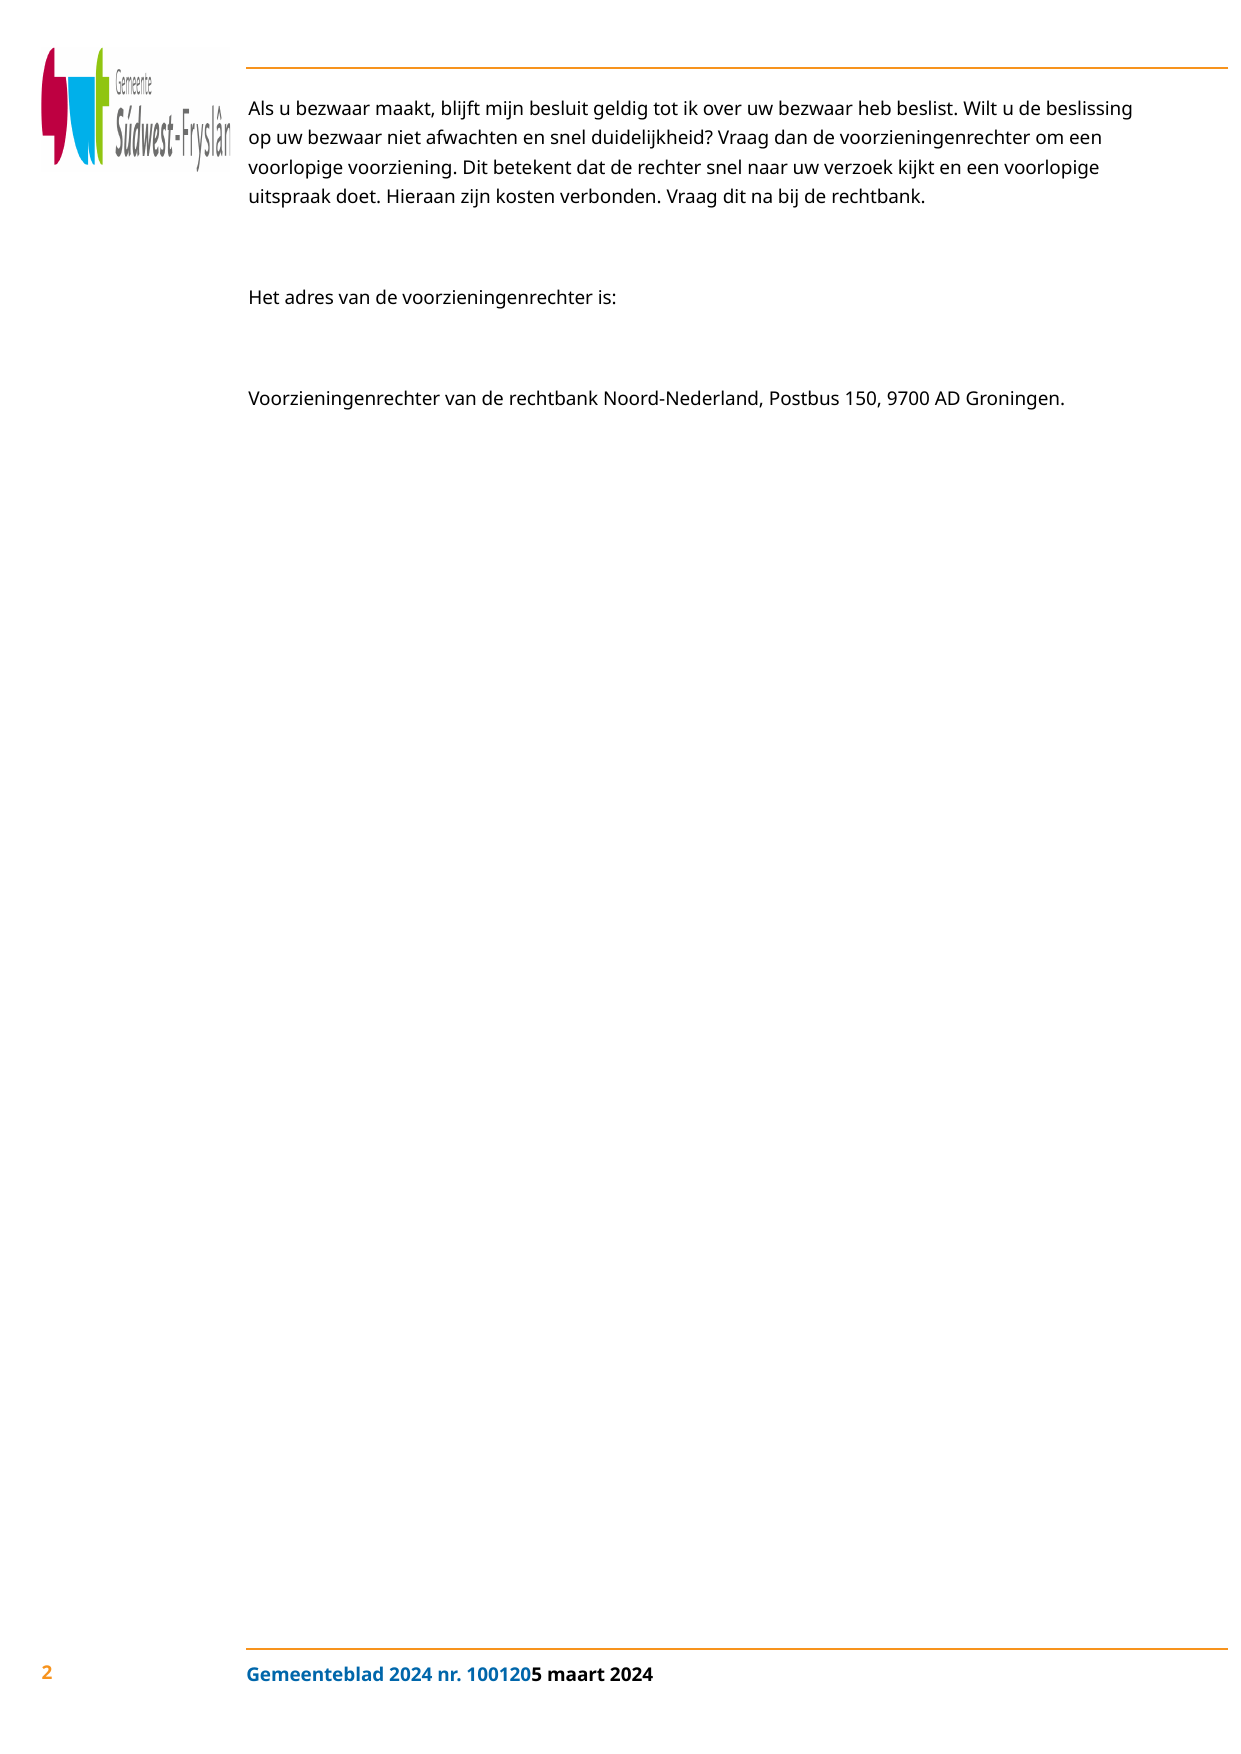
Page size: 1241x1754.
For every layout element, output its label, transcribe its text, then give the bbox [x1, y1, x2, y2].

text Het adres van de voorzieningenrechter is: [248, 284, 1152, 310]
text Voorzieningenrechter van de rechtbank Noord-Nederland, Postbus 150, 9700 AD Groningen. [248, 385, 1152, 411]
picture [41, 47, 231, 172]
text Als u bezwaar maakt, blijft mijn besluit geldig tot ik over uw bezwaar heb beslist. Wilt u de beslissing op uw bezwaar niet afwachten en snel duidelijkheid? Vraag dan de voorzieningenrechter om een voorlopige voorziening. Dit betekent dat de rechter snel naar uw verzoek kijkt en een voorlopige uitspraak doet. Hieraan zijn kosten verbonden. Vraag dit na bij de rechtbank. [248, 95, 1152, 209]
